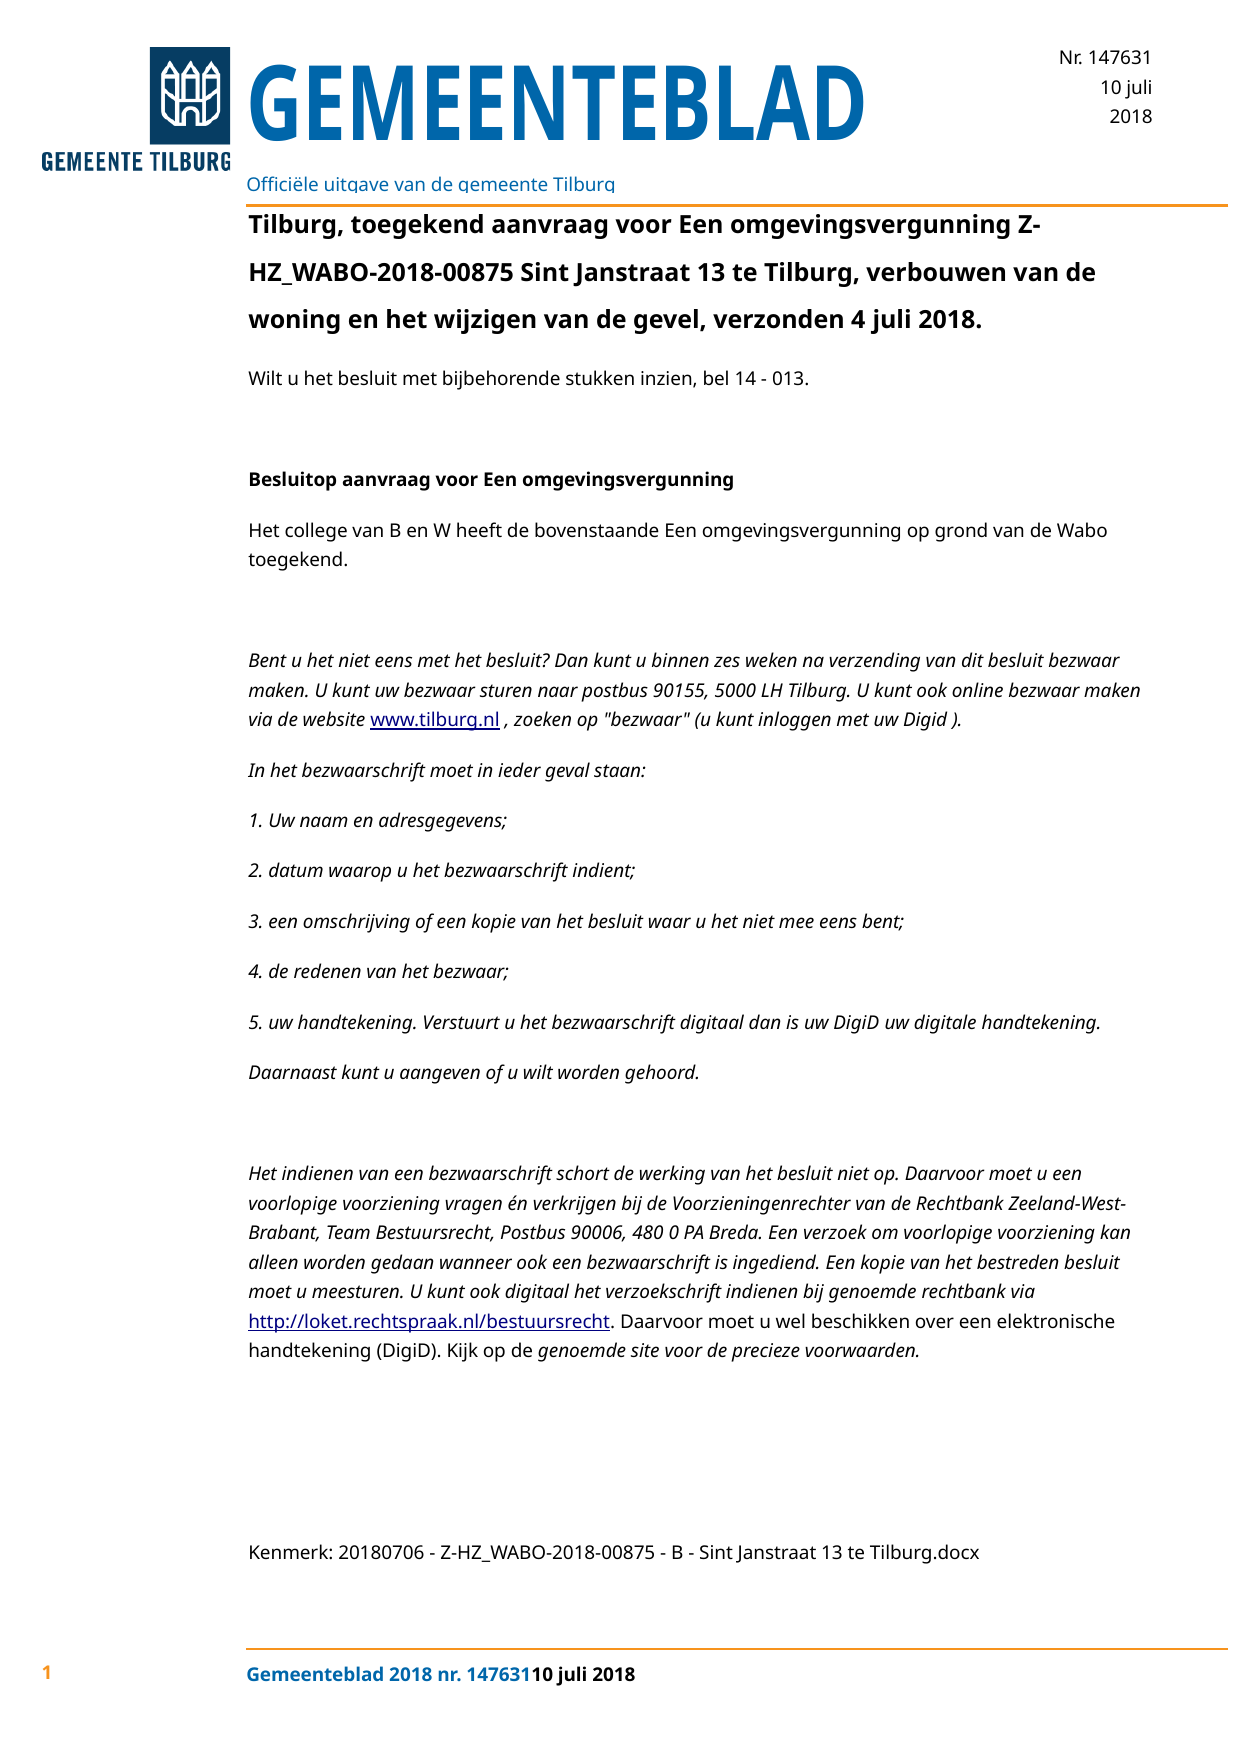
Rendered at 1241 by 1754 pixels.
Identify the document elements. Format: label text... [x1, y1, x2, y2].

text Kenmerk: 20180706 - Z-HZ_WABO-2018-00875 - B - Sint Janstraat 13 te Tilburg.docx [248, 1539, 1152, 1565]
text In het bezwaarschrift moet in ieder geval staan: [248, 757, 1152, 782]
text Het college van B en W heeft de bovenstaande Een omgevingsvergunning op grond van de Wabo toegekend. [248, 517, 1152, 572]
picture [41, 47, 231, 172]
text 3. een omschrijving of een kopie van het besluit waar u het niet mee eens bent; [248, 908, 1152, 934]
text Besluitop aanvraag voor Een omgevingsvergunning [248, 466, 1152, 492]
text Wilt u het besluit met bijbehorende stukken inzien, bel 14 - 013. [248, 366, 1152, 391]
text Daarnaast kunt u aangeven of u wilt worden gehoord. [248, 1059, 1152, 1085]
text Het indienen van een bezwaarschrift schort de werking van het besluit niet op. Daarvoor moet u een voorlopige voorziening vragen én verkrijgen bij de Voorzieningenrechter van de Rechtbank Zeeland-West-Brabant, Team Bestuursrecht, Postbus 90006, 480 0 PA Breda. Een verzoek om voorlopige voorziening kan alleen worden gedaan wanneer ook een bezwaarschrift is ingediend. Een kopie van het bestreden besluit moet u meesturen. U kunt ook digitaal het verzoekschrift indienen bij genoemde rechtbank via http://loket.rechtspraak.nl/bestuursrecht. Daarvoor moet u wel beschikken over een elektronische handtekening (DigiD). Kijk op de genoemde site voor de precieze voorwaarden. [248, 1160, 1152, 1363]
text Bent u het niet eens met het besluit? Dan kunt u binnen zes weken na verzending van dit besluit bezwaar maken. U kunt uw bezwaar sturen naar postbus 90155, 5000 LH Tilburg. U kunt ook online bezwaar maken via de website www.tilburg.nl , zoeken op "bezwaar" (u kunt inloggen met uw Digid ). [248, 647, 1152, 732]
text 1. Uw naam en adresgegevens; [248, 807, 1152, 833]
text 5. uw handtekening. Verstuurt u het bezwaarschrift digitaal dan is uw DigiD uw digitale handtekening. [248, 1009, 1152, 1034]
text Tilburg, toegekend aanvraag voor Een omgevingsvergunning Z-HZ_WABO-2018-00875 Sint Janstraat 13 te Tilburg, verbouwen van de woning en het wijzigen van de gevel, verzonden 4 juli 2018. [248, 207, 1152, 336]
text 2. datum waarop u het bezwaarschrift indient; [248, 858, 1152, 883]
text 4. de redenen van het bezwaar; [248, 958, 1152, 984]
